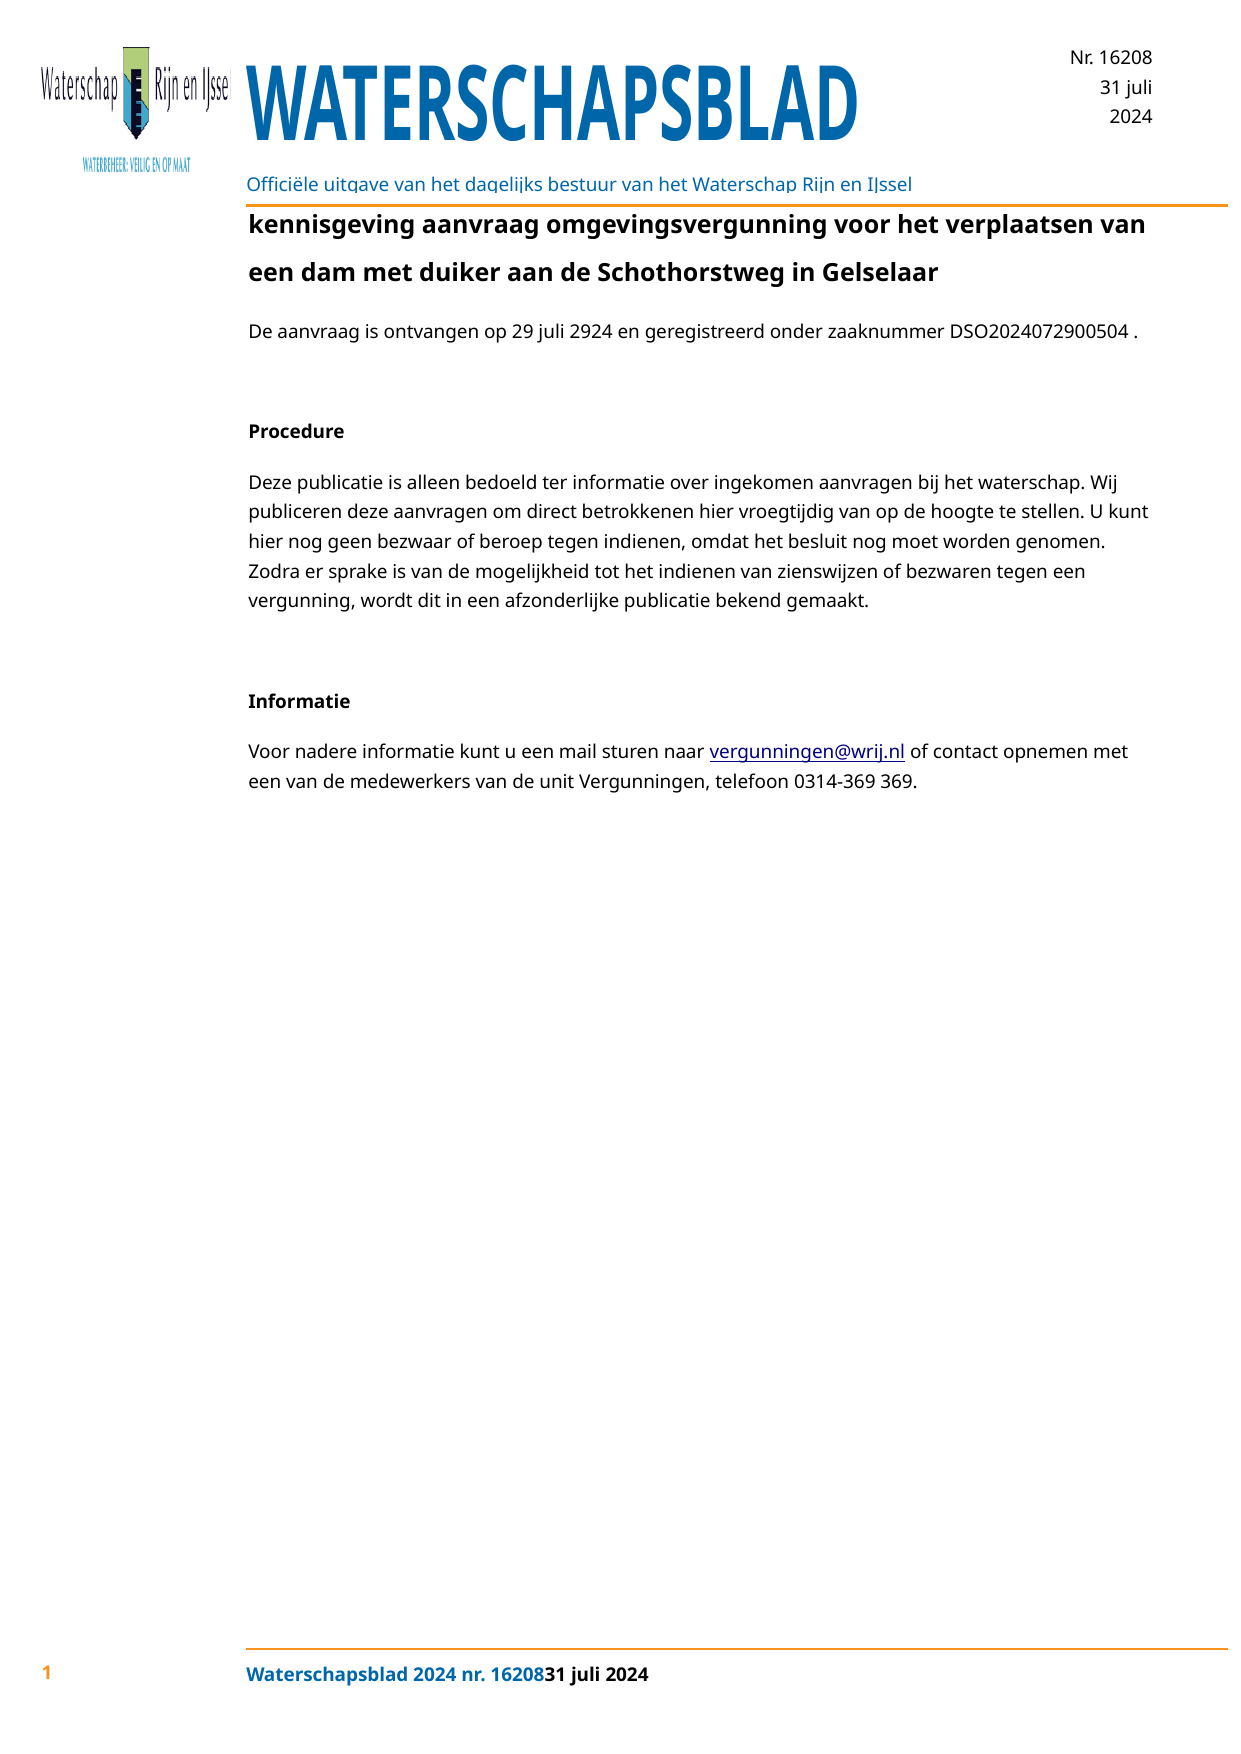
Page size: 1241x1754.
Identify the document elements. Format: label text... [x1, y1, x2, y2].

text Informatie [248, 688, 1152, 714]
picture [41, 47, 231, 172]
text Deze publicatie is alleen bedoeld ter informatie over ingekomen aanvragen bij het waterschap. Wij publiceren deze aanvragen om direct betrokkenen hier vroegtijdig van op de hoogte te stellen. U kunt hier nog geen bezwaar of beroep tegen indienen, omdat het besluit nog moet worden genomen. Zodra er sprake is van de mogelijkheid tot het indienen van zienswijzen of bezwaren tegen een vergunning, wordt dit in een afzonderlijke publicatie bekend gemaakt. [248, 469, 1152, 613]
text kennisgeving aanvraag omgevingsvergunning voor het verplaatsen van een dam met duiker aan de Schothorstweg in Gelselaar [248, 207, 1152, 288]
text De aanvraag is ontvangen op 29 juli 2924 en geregistreerd onder zaaknummer DSO2024072900504 . [248, 318, 1152, 344]
text Procedure [248, 419, 1152, 444]
text Voor nadere informatie kunt u een mail sturen naar vergunningen@wrij.nl of contact opnemen met een van de medewerkers van de unit Vergunningen, telefoon 0314-369 369. [248, 739, 1152, 794]
